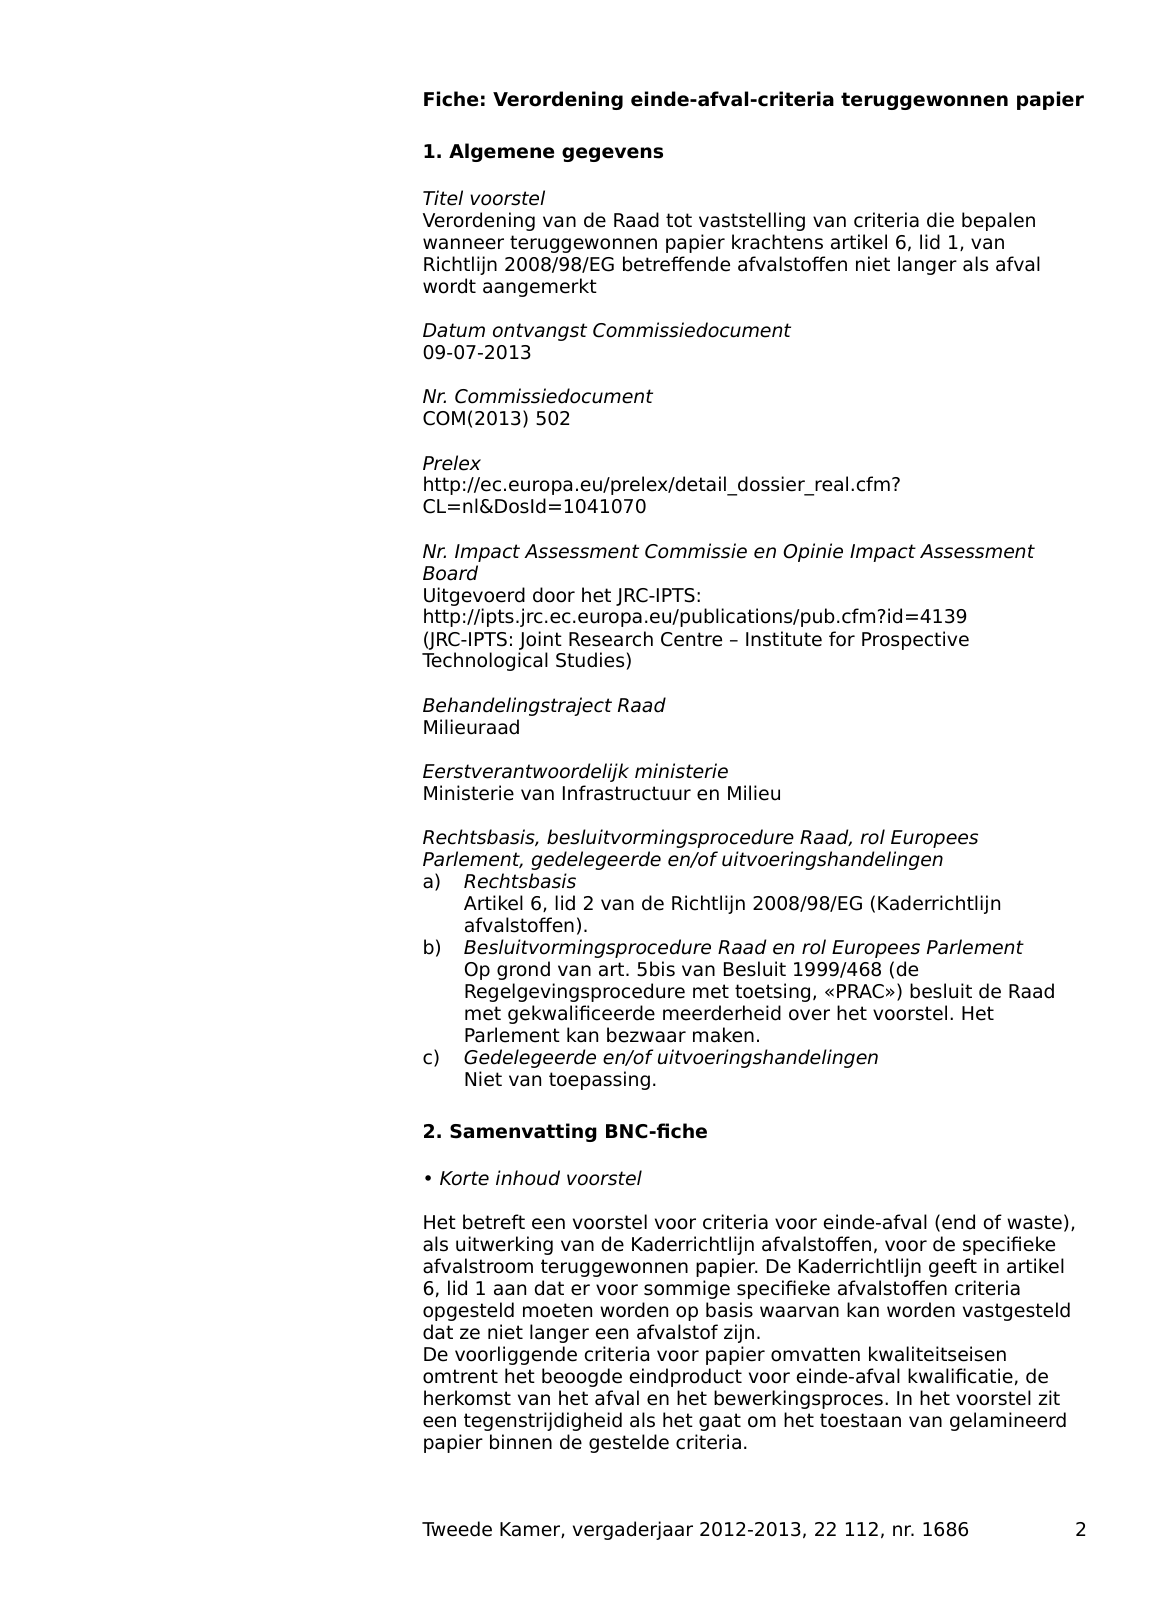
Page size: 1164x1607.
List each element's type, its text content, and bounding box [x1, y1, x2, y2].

text Prelex [422, 452, 1087, 474]
subtitle 1. Algemene gegevens [422, 141, 1087, 163]
subtitle • Korte inhoud voorstel [422, 1168, 1087, 1189]
text Het betreft een voorstel voor criteria voor einde-afval (end of waste), als uitwerking van de Kaderrichtlijn afvalstoffen, voor de specifieke afvalstroom teruggewonnen papier. De Kaderrichtlijn geeft in artikel 6, lid 1 aan dat er voor sommige specifieke afvalstoffen criteria opgesteld moeten worden op basis waarvan kan worden vastgesteld dat ze niet langer een afvalstof zijn. [422, 1212, 1087, 1344]
subtitle Fiche: Verordening einde-afval-criteria teruggewonnen papier [422, 89, 1087, 111]
text Op grond van art. 5bis van Besluit 1999/468 (de Regelgevingsprocedure met toetsing, «PRAC») besluit de Raad met gekwalificeerde meerderheid over het voorstel. Het Parlement kan bezwaar maken. [464, 959, 1087, 1047]
text COM(2013) 502 [422, 408, 1087, 430]
text Milieuraad [422, 717, 1087, 738]
text Nr. Commissiedocument [422, 386, 1087, 408]
text Ministerie van Infrastructuur en Milieu [422, 783, 1087, 805]
text b) Besluitvormingsprocedure Raad en rol Europees Parlement [422, 937, 1087, 959]
text a) Rechtsbasis [422, 871, 1087, 893]
text Uitgevoerd door het JRC-IPTS: http://ipts.jrc.ec.europa.eu/publications/pub.cfm?id=4139 [422, 584, 1087, 628]
text Nr. Impact Assessment Commissie en Opinie Impact Assessment Board [422, 541, 1087, 584]
text http://ec.europa.eu/prelex/detail_dossier_real.cfm?CL=nl&DosId=1041070 [422, 474, 1087, 518]
text Rechtsbasis, besluitvormingsprocedure Raad, rol Europees Parlement, gedelegeerde en/of uitvoeringshandelingen [422, 827, 1087, 871]
text Titel voorstel [422, 188, 1087, 210]
text Verordening van de Raad tot vaststelling van criteria die bepalen wanneer teruggewonnen papier krachtens artikel 6, lid 1, van Richtlijn 2008/98/EG betreffende afvalstoffen niet langer als afval wordt aangemerkt [422, 210, 1087, 298]
text Eerstverantwoordelijk ministerie [422, 761, 1087, 783]
text c) Gedelegeerde en/of uitvoeringshandelingen [422, 1047, 1087, 1069]
text (JRC-IPTS: Joint Research Centre – Institute for Prospective Technological Studies) [422, 628, 1087, 672]
subtitle 2. Samenvatting BNC-fiche [422, 1121, 1087, 1143]
text Artikel 6, lid 2 van de Richtlijn 2008/98/EG (Kaderrichtlijn afvalstoffen). [464, 893, 1087, 937]
text Behandelingstraject Raad [422, 694, 1087, 717]
text 09-07-2013 [422, 342, 1087, 364]
text Niet van toepassing. [464, 1069, 1087, 1091]
text Datum ontvangst Commissiedocument [422, 320, 1087, 342]
text De voorliggende criteria voor papier omvatten kwaliteitseisen omtrent het beoogde eindproduct voor einde-afval kwalificatie, de herkomst van het afval en het bewerkingsproces. In het voorstel zit een tegenstrijdigheid als het gaat om het toestaan van gelamineerd papier binnen de gestelde criteria. [422, 1344, 1087, 1453]
